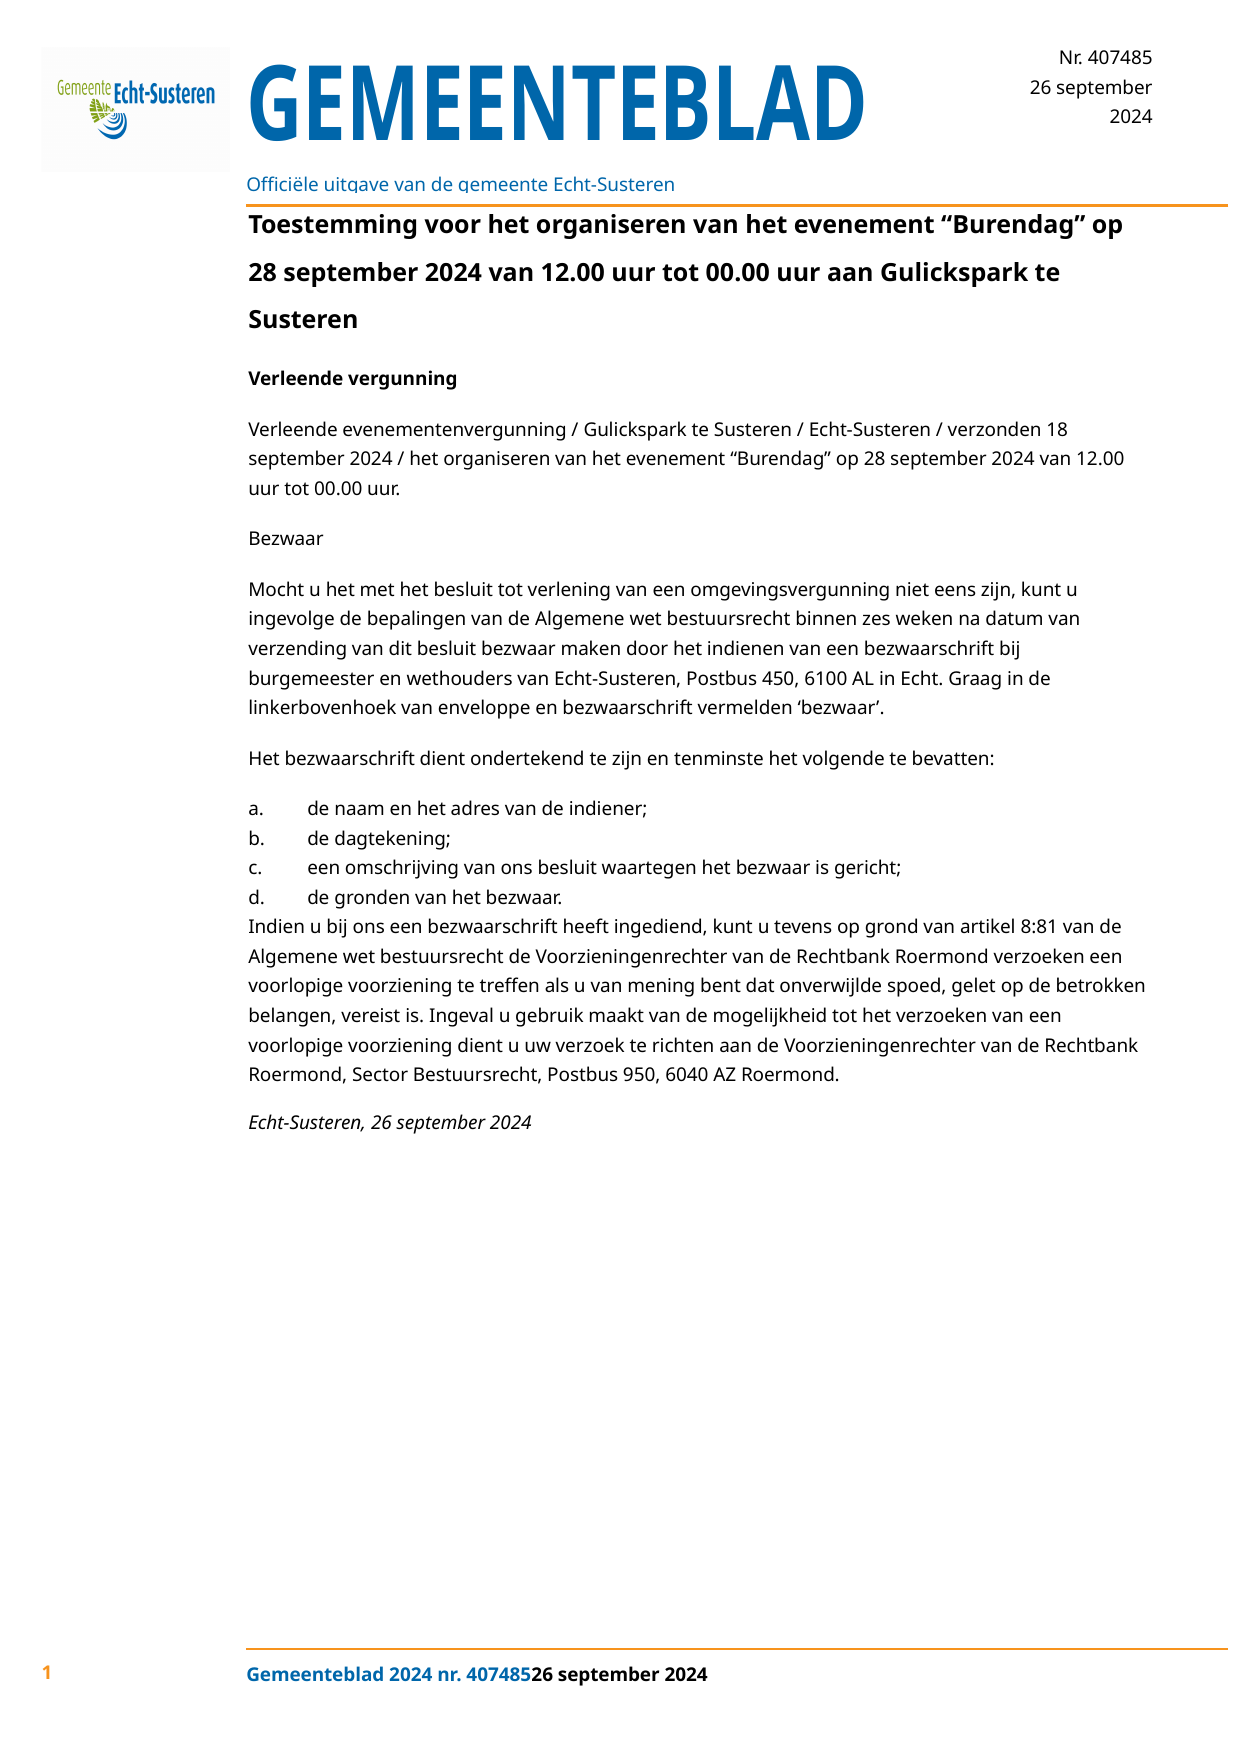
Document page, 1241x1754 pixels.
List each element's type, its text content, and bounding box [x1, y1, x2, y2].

text Verleende vergunning [248, 366, 1152, 391]
text Echt-Susteren, 26 september 2024 [248, 1109, 1152, 1135]
text Toestemming voor het organiseren van het evenement “Burendag” op 28 september 2024 van 12.00 uur tot 00.00 uur aan Gulickspark te Susteren [248, 207, 1152, 336]
picture [41, 47, 231, 172]
text Het bezwaarschrift dient ondertekend te zijn en tenminste het volgende te bevatten: [248, 745, 1152, 770]
text Verleende evenementenvergunning / Gulickspark te Susteren / Echt-Susteren / verzonden 18 september 2024 / het organiseren van het evenement “Burendag” op 28 september 2024 van 12.00 uur tot 00.00 uur. [248, 416, 1152, 501]
list een omschrijving van ons besluit waartegen het bezwaar is gericht; [248, 854, 1152, 880]
list de gronden van het bezwaar. [248, 884, 1152, 909]
list de dagtekening; [248, 825, 1152, 850]
text Indien u bij ons een bezwaarschrift heeft ingediend, kunt u tevens op grond van artikel 8:81 van de Algemene wet bestuursrecht de Voorzieningenrechter van de Rechtbank Roermond verzoeken een voorlopige voorziening te treffen als u van mening bent dat onverwijlde spoed, gelet op de betrokken belangen, vereist is. Ingeval u gebruik maakt van de mogelijkheid tot het verzoeken van een voorlopige voorziening dient u uw verzoek te richten aan de Voorzieningenrechter van de Rechtbank Roermond, Sector Bestuursrecht, Postbus 950, 6040 AZ Roermond. [248, 913, 1152, 1087]
text Mocht u het met het besluit tot verlening van een omgevingsvergunning niet eens zijn, kunt u ingevolge de bepalingen van de Algemene wet bestuursrecht binnen zes weken na datum van verzending van dit besluit bezwaar maken door het indienen van een bezwaarschrift bij burgemeester en wethouders van Echt-Susteren, Postbus 450, 6100 AL in Echt. Graag in de linkerbovenhoek van enveloppe en bezwaarschrift vermelden ‘bezwaar’. [248, 576, 1152, 720]
text Bezwaar [248, 526, 1152, 551]
list de naam en het adres van de indiener; [248, 795, 1152, 821]
